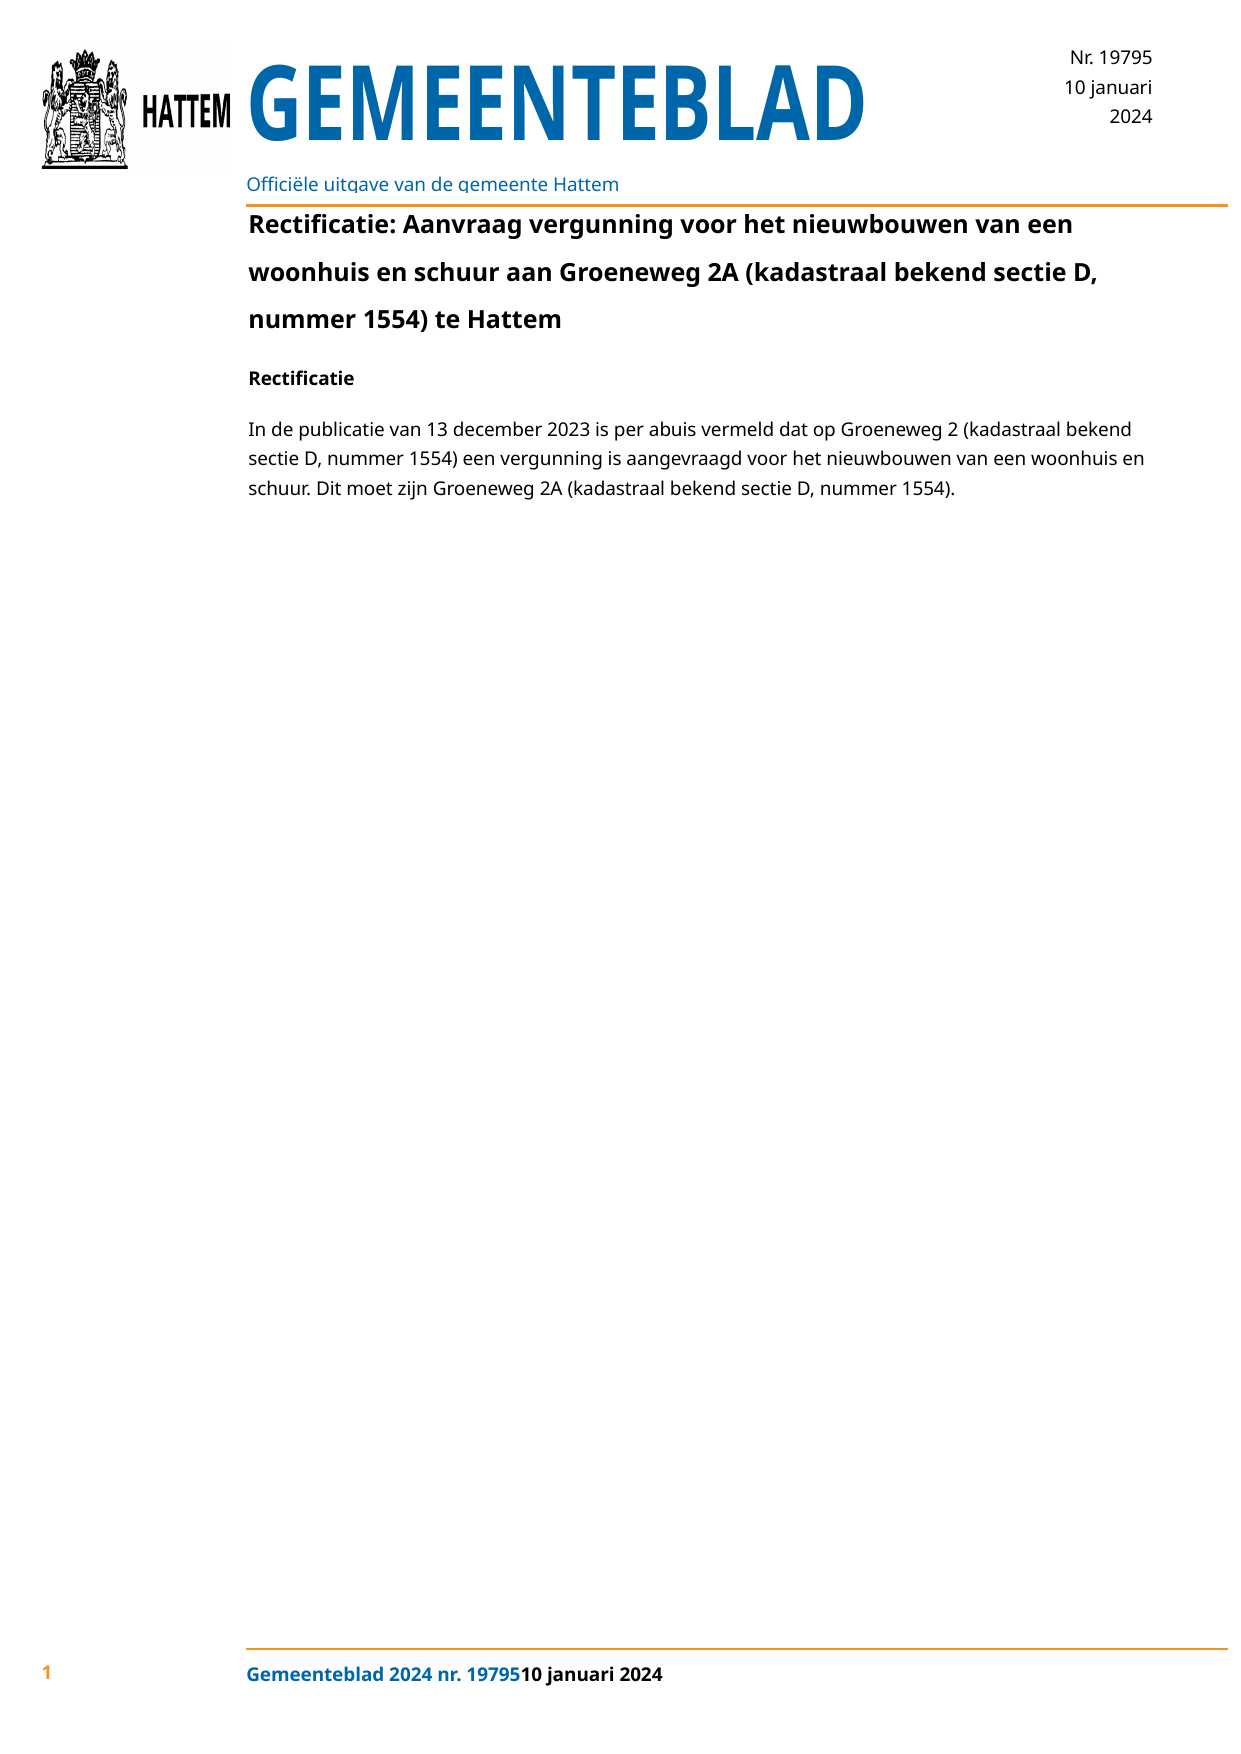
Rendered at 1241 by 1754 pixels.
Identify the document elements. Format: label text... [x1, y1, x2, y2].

text Rectificatie [248, 366, 1152, 391]
picture [41, 47, 231, 172]
text In de publicatie van 13 december 2023 is per abuis vermeld dat op Groeneweg 2 (kadastraal bekend sectie D, nummer 1554) een vergunning is aangevraagd voor het nieuwbouwen van een woonhuis en schuur. Dit moet zijn Groeneweg 2A (kadastraal bekend sectie D, nummer 1554). [248, 416, 1152, 501]
text Rectificatie: Aanvraag vergunning voor het nieuwbouwen van een woonhuis en schuur aan Groeneweg 2A (kadastraal bekend sectie D, nummer 1554) te Hattem [248, 207, 1152, 336]
